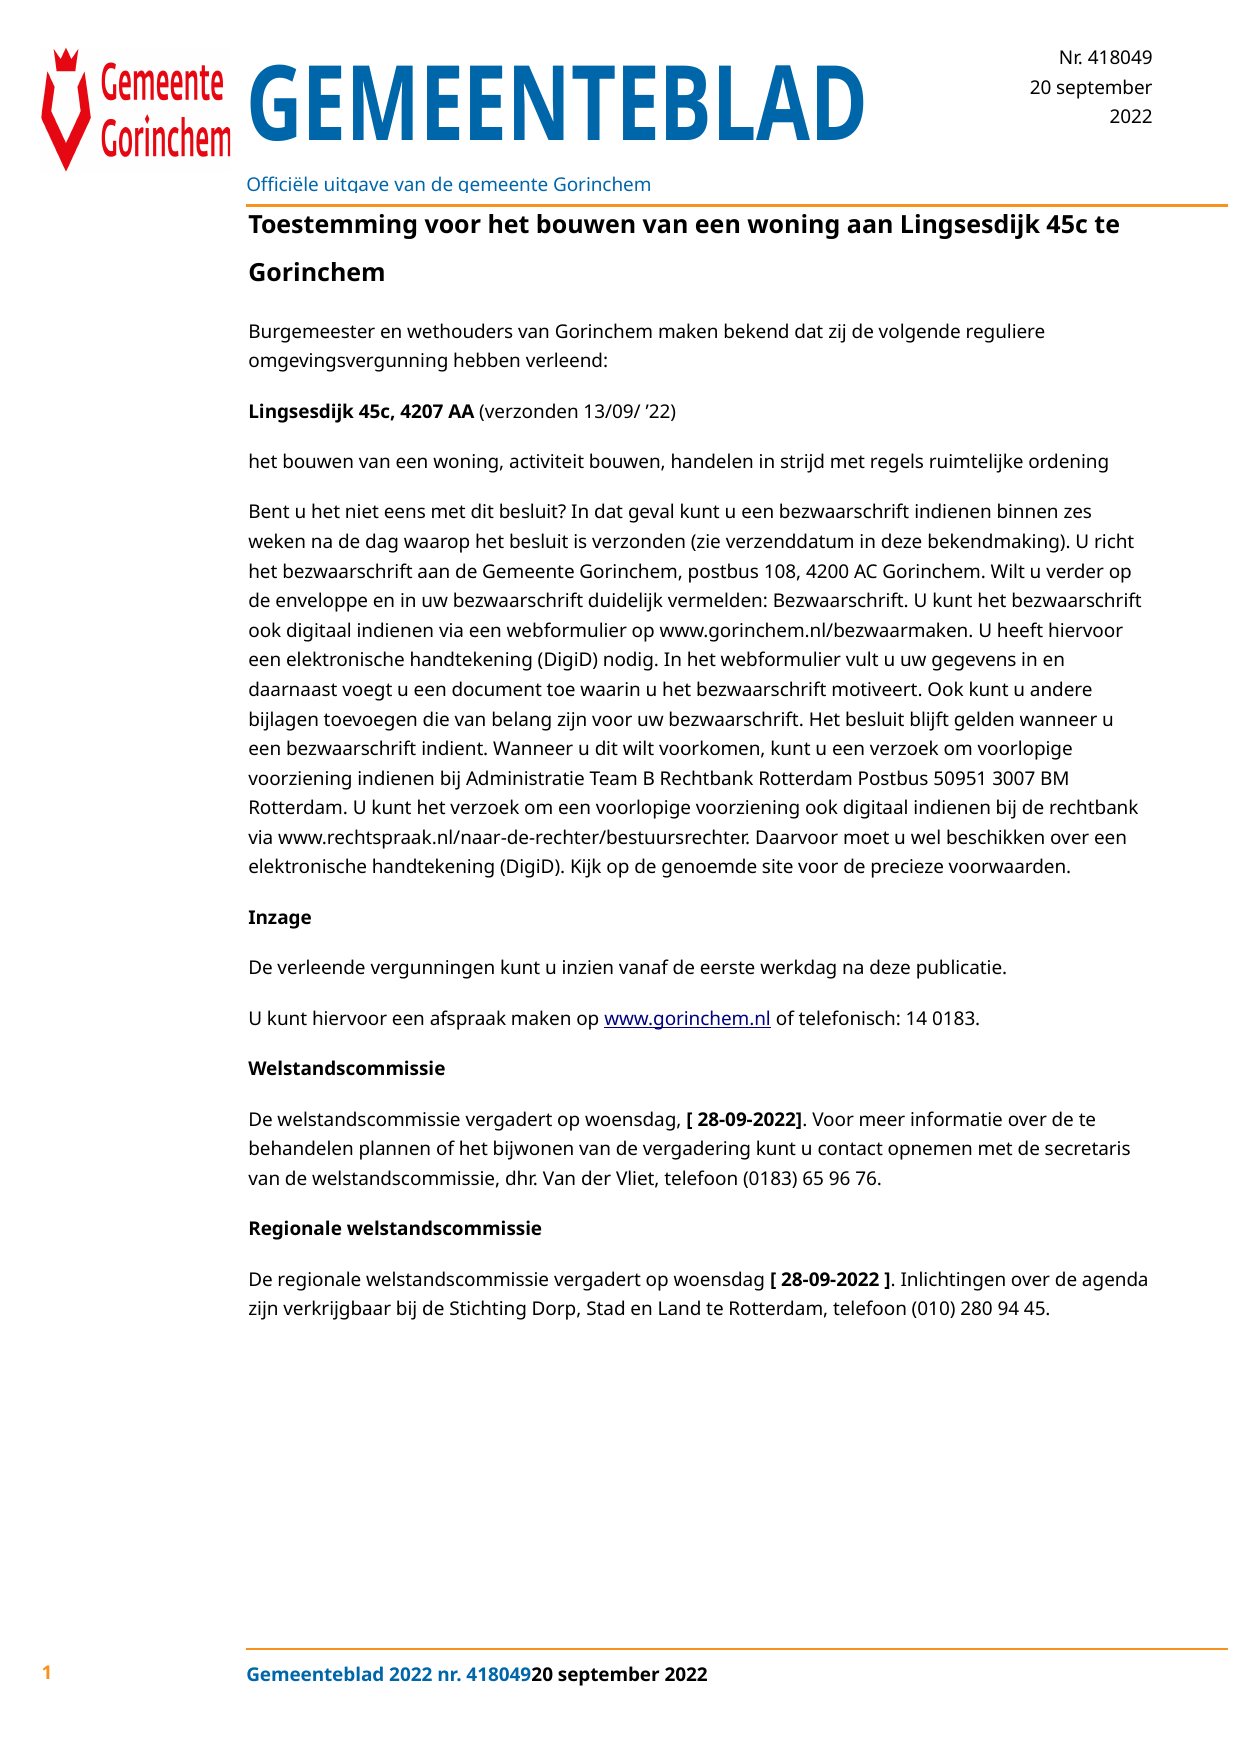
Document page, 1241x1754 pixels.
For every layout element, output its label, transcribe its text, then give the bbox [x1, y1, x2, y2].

text Lingsesdijk 45c, 4207 AA (verzonden 13/09/ ’22) [248, 398, 1152, 424]
text De verleende vergunningen kunt u inzien vanaf de eerste werkdag na deze publicatie. [248, 954, 1152, 980]
text De regionale welstandscommissie vergadert op woensdag [ 28-09-2022 ]. Inlichtingen over de agenda zijn verkrijgbaar bij de Stichting Dorp, Stad en Land te Rotterdam, telefoon (010) 280 94 45. [248, 1266, 1152, 1321]
picture [41, 47, 231, 172]
text Inzage [248, 904, 1152, 930]
text U kunt hiervoor een afspraak maken op www.gorinchem.nl of telefonisch: 14 0183. [248, 1005, 1152, 1031]
text Toestemming voor het bouwen van een woning aan Lingsesdijk 45c te Gorinchem [248, 207, 1152, 288]
text Welstandscommissie [248, 1055, 1152, 1081]
text Regionale welstandscommissie [248, 1215, 1152, 1241]
text Bent u het niet eens met dit besluit? In dat geval kunt u een bezwaarschrift indienen binnen zes weken na de dag waarop het besluit is verzonden (zie verzenddatum in deze bekendmaking). U richt het bezwaarschrift aan de Gemeente Gorinchem, postbus 108, 4200 AC Gorinchem. Wilt u verder op de enveloppe en in uw bezwaarschrift duidelijk vermelden: Bezwaarschrift. U kunt het bezwaarschrift ook digitaal indienen via een webformulier op www.gorinchem.nl/bezwaarmaken. U heeft hiervoor een elektronische handtekening (DigiD) nodig. In het webformulier vult u uw gegevens in en daarnaast voegt u een document toe waarin u het bezwaarschrift motiveert. Ook kunt u andere bijlagen toevoegen die van belang zijn voor uw bezwaarschrift. Het besluit blijft gelden wanneer u een bezwaarschrift indient. Wanneer u dit wilt voorkomen, kunt u een verzoek om voorlopige voorziening indienen bij Administratie Team B Rechtbank Rotterdam Postbus 50951 3007 BM Rotterdam. U kunt het verzoek om een voorlopige voorziening ook digitaal indienen bij de rechtbank via www.rechtspraak.nl/naar-de-rechter/bestuursrechter. Daarvoor moet u wel beschikken over een elektronische handtekening (DigiD). Kijk op de genoemde site voor de precieze voorwaarden. [248, 499, 1152, 879]
text Burgemeester en wethouders van Gorinchem maken bekend dat zij de volgende reguliere omgevingsvergunning hebben verleend: [248, 318, 1152, 373]
text het bouwen van een woning, activiteit bouwen, handelen in strijd met regels ruimtelijke ordening [248, 448, 1152, 474]
text De welstandscommissie vergadert op woensdag, [ 28-09-2022]. Voor meer informatie over de te behandelen plannen of het bijwonen van de vergadering kunt u contact opnemen met de secretaris van de welstandscommissie, dhr. Van der Vliet, telefoon (0183) 65 96 76. [248, 1106, 1152, 1191]
